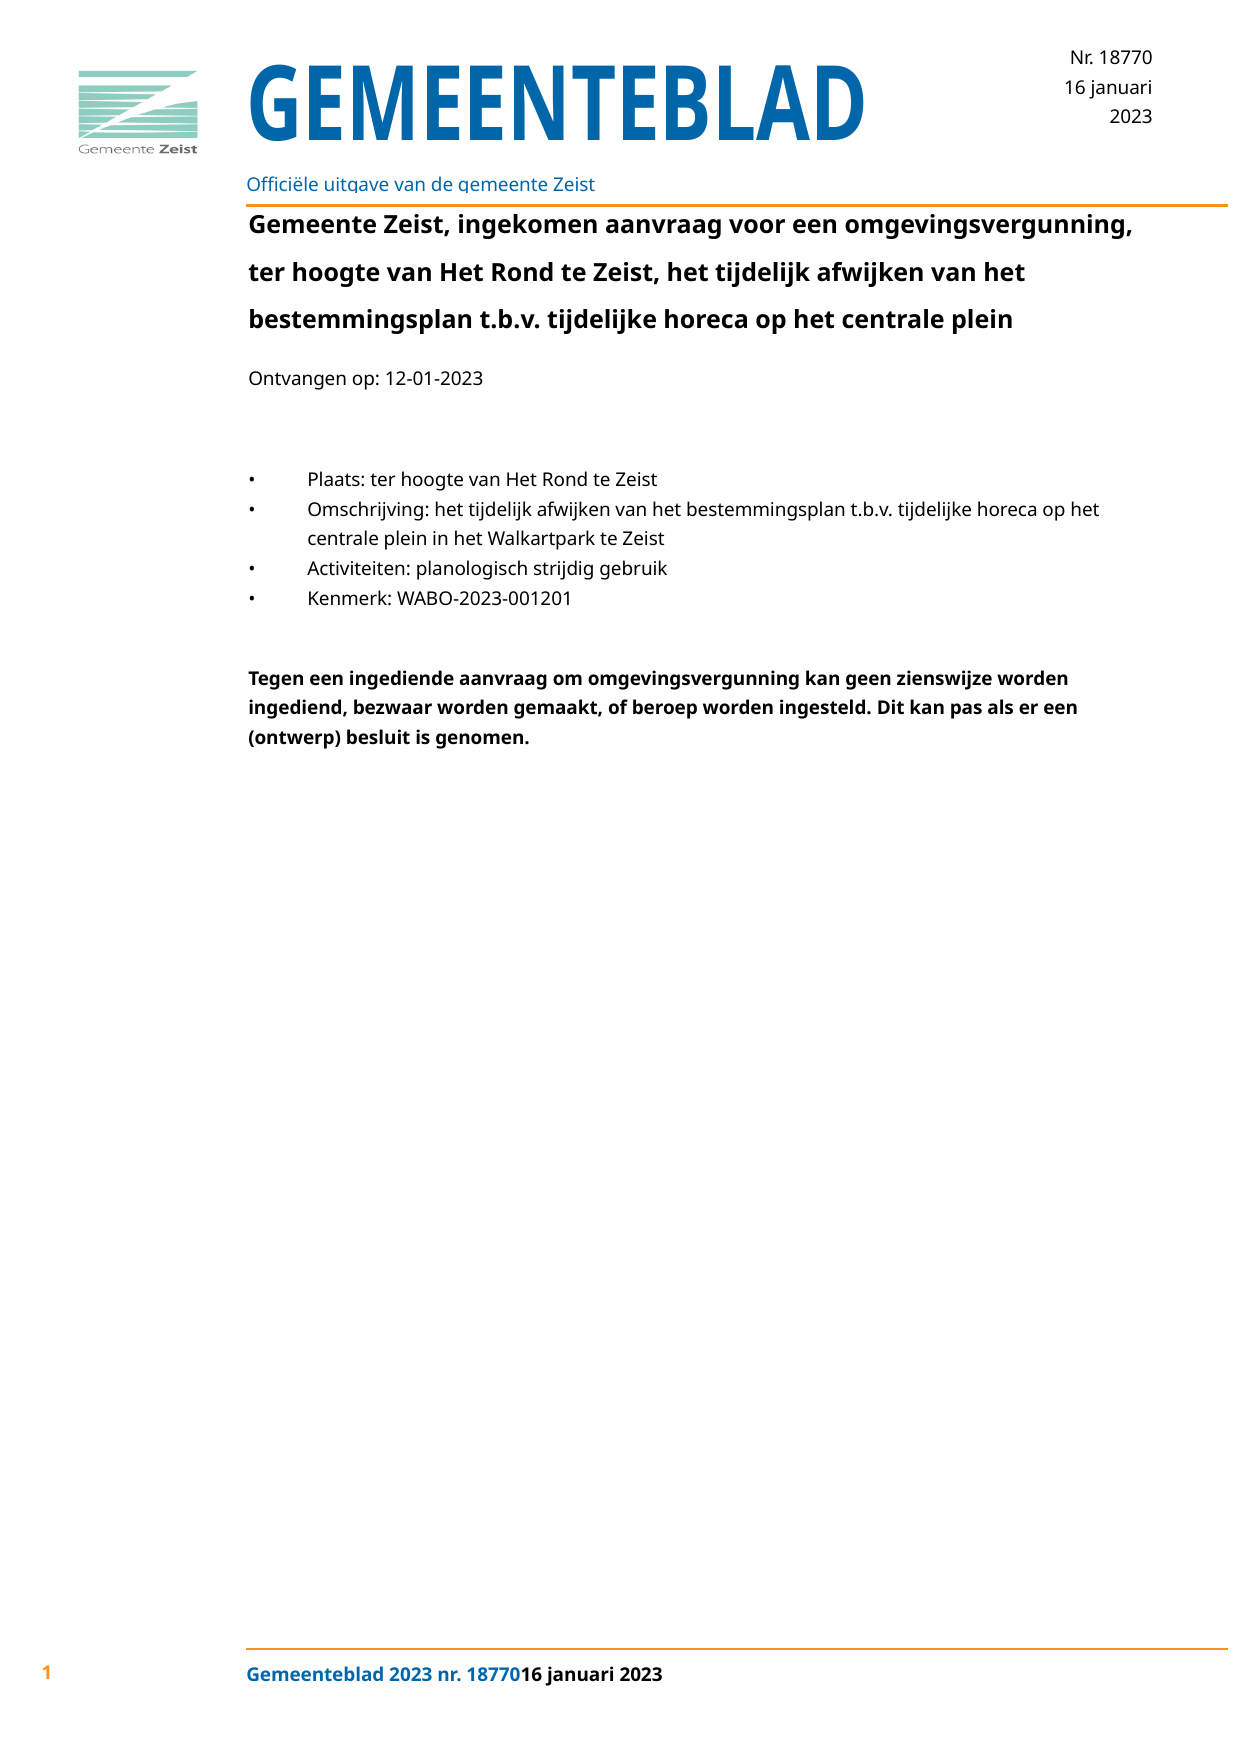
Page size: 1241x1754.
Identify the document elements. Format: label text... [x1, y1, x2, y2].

picture [41, 47, 231, 172]
text Gemeente Zeist, ingekomen aanvraag voor een omgevingsvergunning, ter hoogte van Het Rond te Zeist, het tijdelijk afwijken van het bestemmingsplan t.b.v. tijdelijke horeca op het centrale plein [248, 207, 1152, 336]
list Omschrijving: het tijdelijk afwijken van het bestemmingsplan t.b.v. tijdelijke horeca op het centrale plein in het Walkartpark te Zeist [248, 496, 1152, 551]
list Kenmerk: WABO-2023-001201 [248, 585, 1152, 610]
text Ontvangen op: 12-01-2023 [248, 366, 1152, 391]
list Plaats: ter hoogte van Het Rond te Zeist [248, 466, 1152, 492]
list Activiteiten: planologisch strijdig gebruik [248, 555, 1152, 581]
text Tegen een ingediende aanvraag om omgevingsvergunning kan geen zienswijze worden ingediend, bezwaar worden gemaakt, of beroep worden ingesteld. Dit kan pas als er een (ontwerp) besluit is genomen. [248, 665, 1152, 749]
